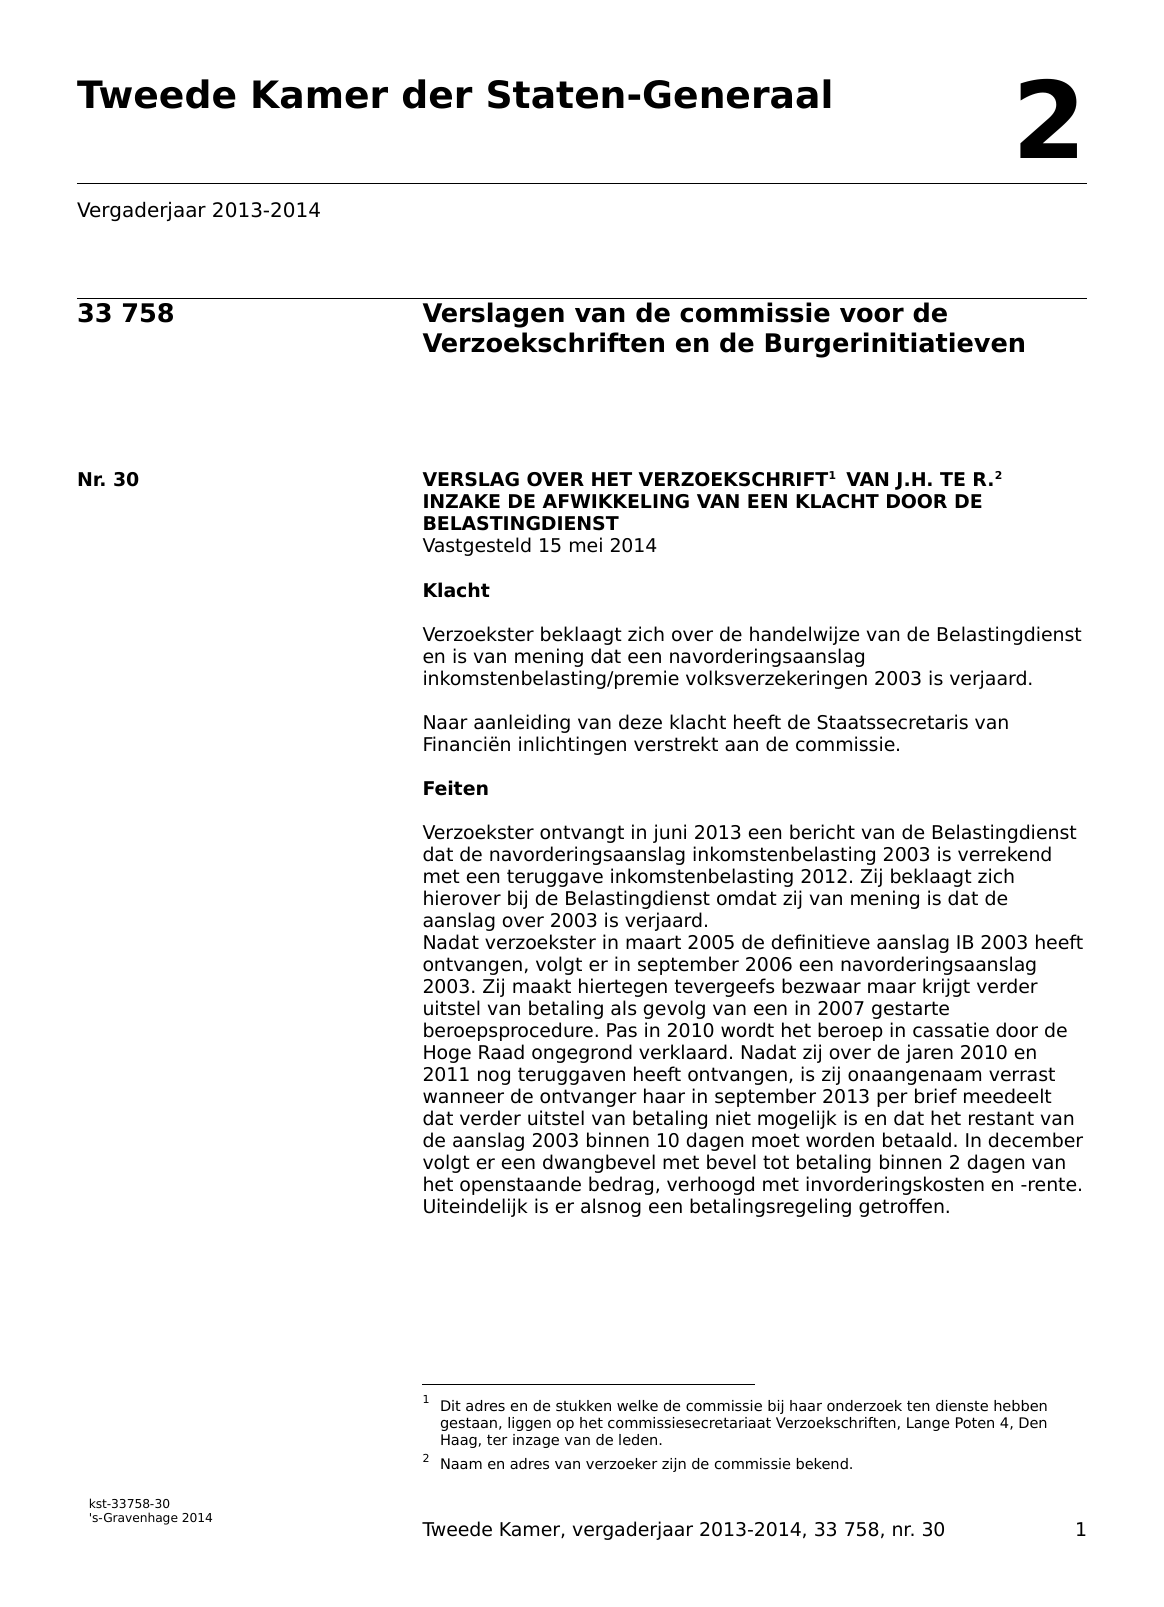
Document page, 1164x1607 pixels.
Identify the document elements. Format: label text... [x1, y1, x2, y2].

subtitle 33 758 Verslagen van de commissie voor de Verzoekschriften en de Burgerinitiatieven [77, 299, 1087, 358]
subtitle Feiten [422, 778, 1087, 800]
table_header Tweede Kamer der Staten-Generaal [77, 59, 886, 183]
text kst-33758-30 [88, 1497, 323, 1511]
text Verzoekster beklaagt zich over de handelwijze van de Belastingdienst en is van mening dat een navorderingsaanslag inkomstenbelasting/premie volksverzekeringen 2003 is verjaard. [422, 624, 1087, 689]
table_header 2 [886, 59, 1087, 183]
text Vastgesteld 15 mei 2014 [422, 535, 1087, 557]
text Naam en adres van verzoeker zijn de commissie bekend. [422, 1452, 1087, 1474]
text Verzoekster ontvangt in juni 2013 een bericht van de Belastingdienst dat de navorderingsaanslag inkomstenbelasting 2003 is verrekend met een teruggave inkomstenbelasting 2012. Zij beklaagt zich hierover bij de Belastingdienst omdat zij van mening is dat de aanslag over 2003 is verjaard. [422, 822, 1087, 932]
text Dit adres en de stukken welke de commissie bij haar onderzoek ten dienste hebben gestaan, liggen op het commissiesecretariaat Verzoekschriften, Lange Poten 4, Den Haag, ter inzage van de leden. [422, 1393, 1087, 1449]
subtitle Klacht [422, 579, 1087, 601]
text Naar aanleiding van deze klacht heeft de Staatssecretaris van Financiën inlichtingen verstrekt aan de commissie. [422, 712, 1087, 756]
text 's-Gravenhage 2014 [88, 1511, 323, 1525]
table_cell Vergaderjaar 2013-2014 [77, 184, 1087, 298]
text Nadat verzoekster in maart 2005 de definitieve aanslag IB 2003 heeft ontvangen, volgt er in september 2006 een navorderingsaanslag 2003. Zij maakt hiertegen tevergeefs bezwaar maar krijgt verder uitstel van betaling als gevolg van een in 2007 gestarte beroepsprocedure. Pas in 2010 wordt het beroep in cassatie door de Hoge Raad ongegrond verklaard. Nadat zij over de jaren 2010 en 2011 nog teruggaven heeft ontvangen, is zij onaangenaam verrast wanneer de ontvanger haar in september 2013 per brief meedeelt dat verder uitstel van betaling niet mogelijk is en dat het restant van de aanslag 2003 binnen 10 dagen moet worden betaald. In december volgt er een dwangbevel met bevel tot betaling binnen 2 dagen van het openstaande bedrag, verhoogd met invorderingskosten en -rente. Uiteindelijk is er alsnog een betalingsregeling getroffen. [422, 932, 1087, 1218]
subtitle Nr. 30 VERSLAG OVER HET VERZOEKSCHRIFT VAN J.H. TE R. INZAKE DE AFWIKKELING VAN EEN KLACHT DOOR DE BELASTINGDIENST [77, 469, 1087, 535]
